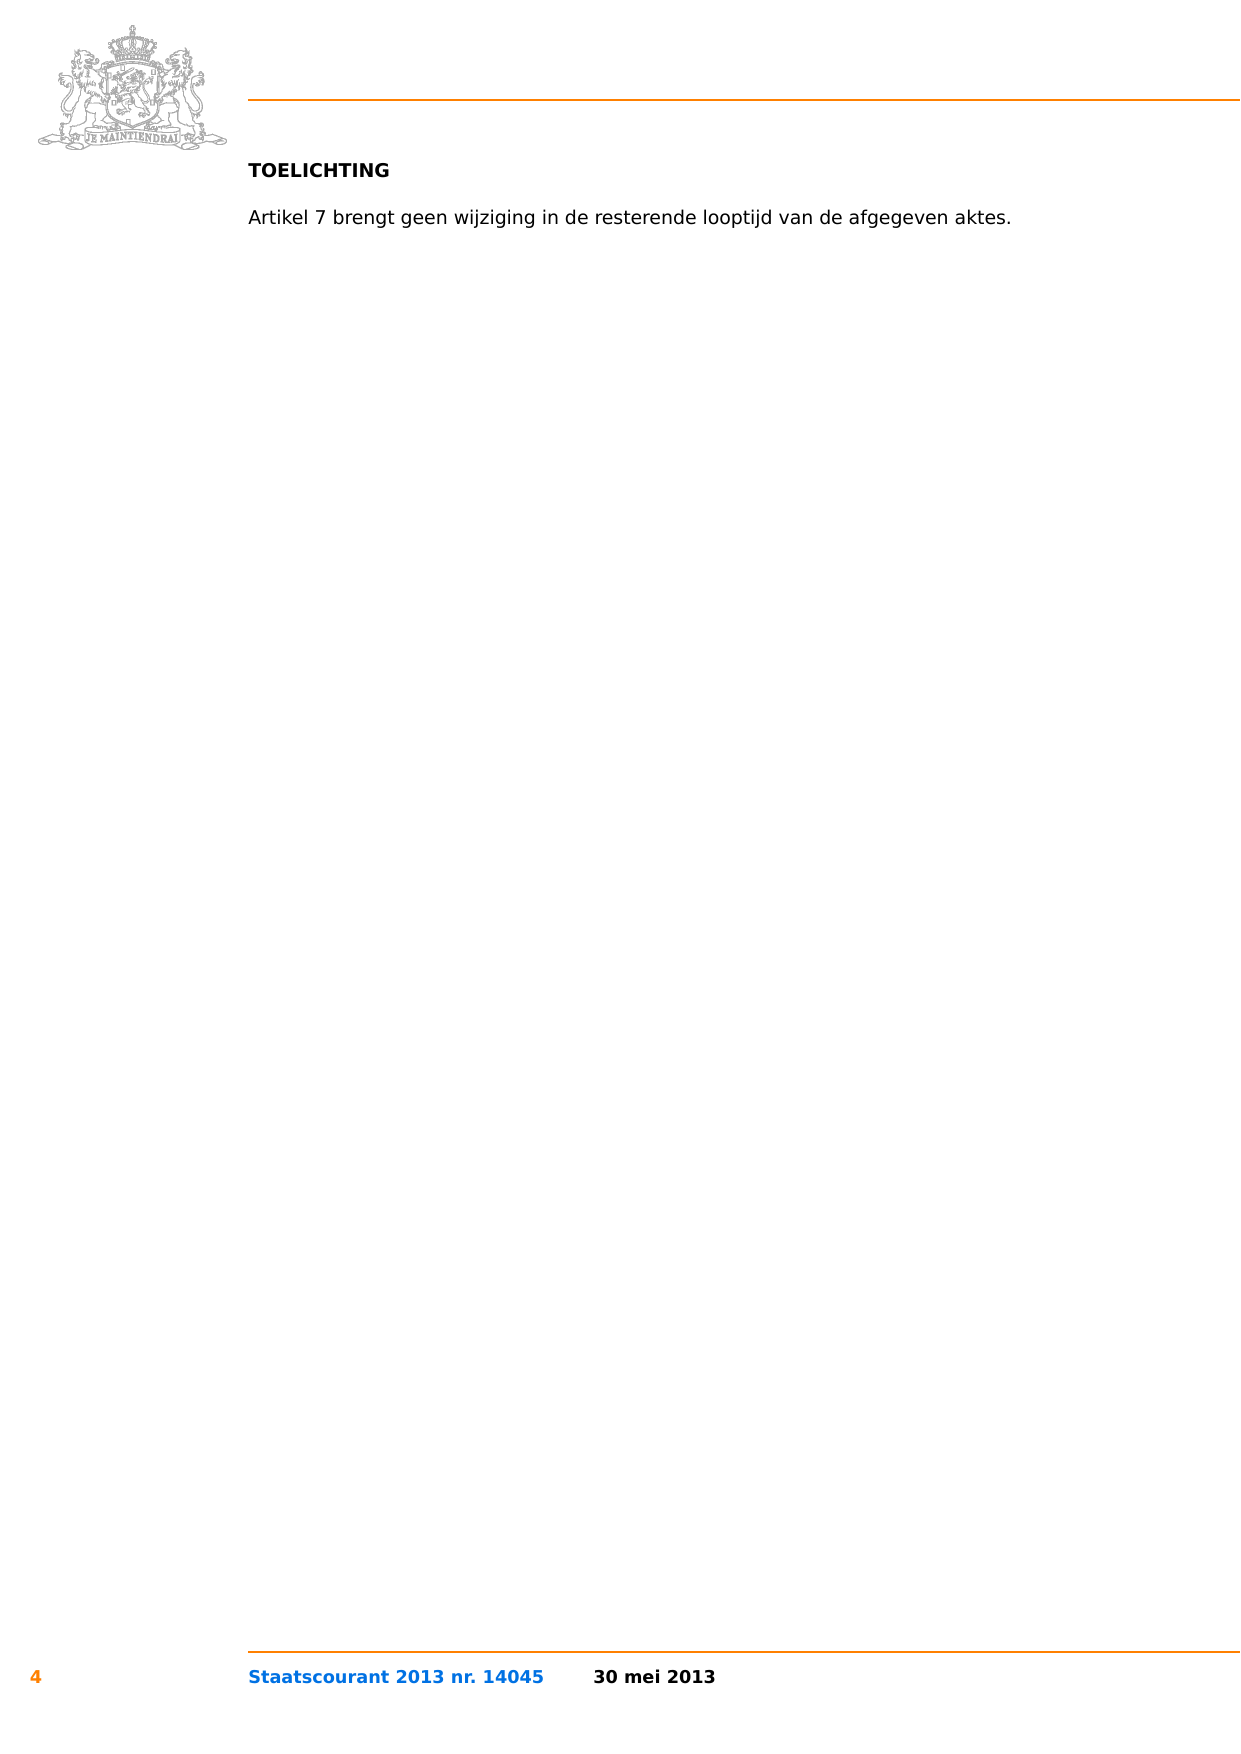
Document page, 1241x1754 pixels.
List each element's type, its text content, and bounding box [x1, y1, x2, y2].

text Artikel 7 brengt geen wijziging in de resterende looptijd van de afgegeven aktes. [248, 207, 1163, 229]
subtitle TOELICHTING [248, 160, 1163, 182]
picture [38, 25, 227, 150]
